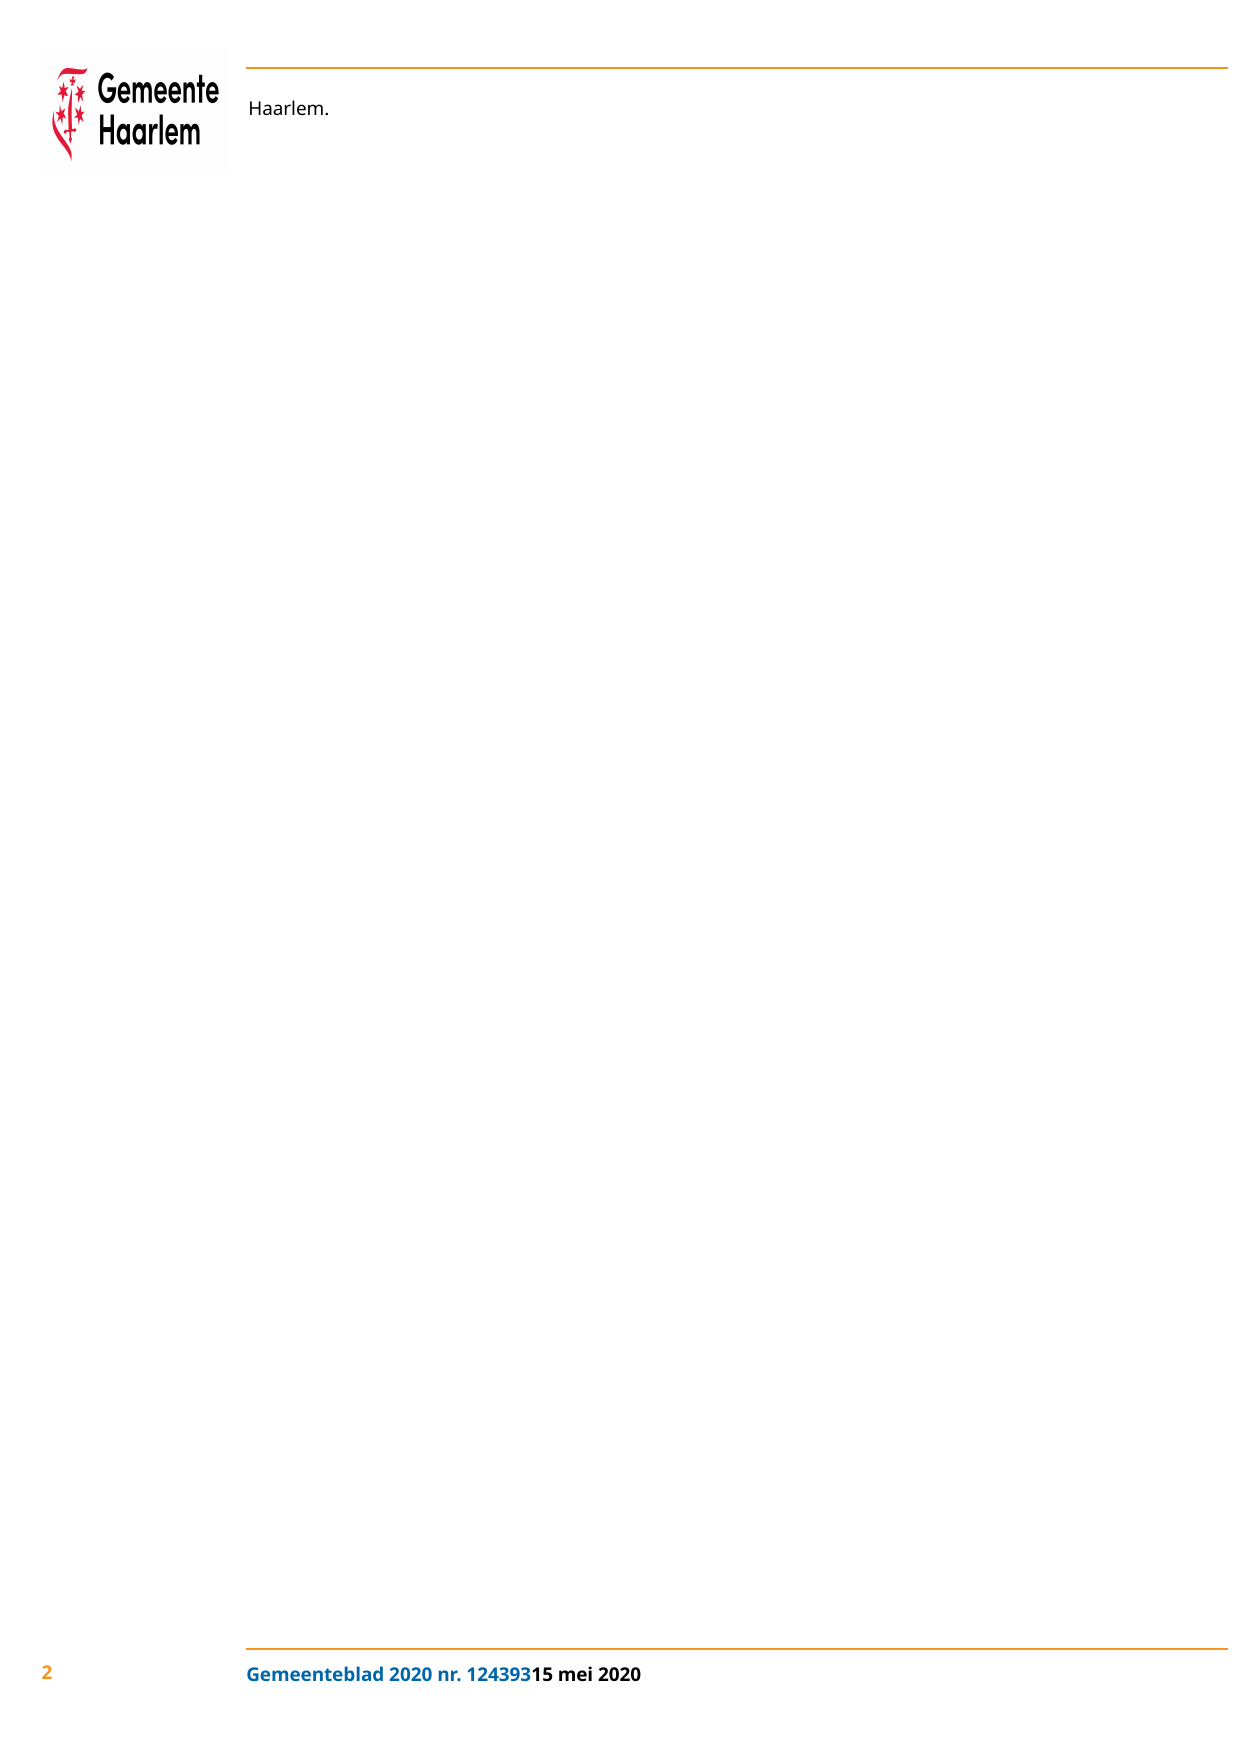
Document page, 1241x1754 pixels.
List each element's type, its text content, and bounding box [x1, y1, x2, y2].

text Haarlem. [248, 95, 1152, 121]
picture [41, 47, 231, 172]
